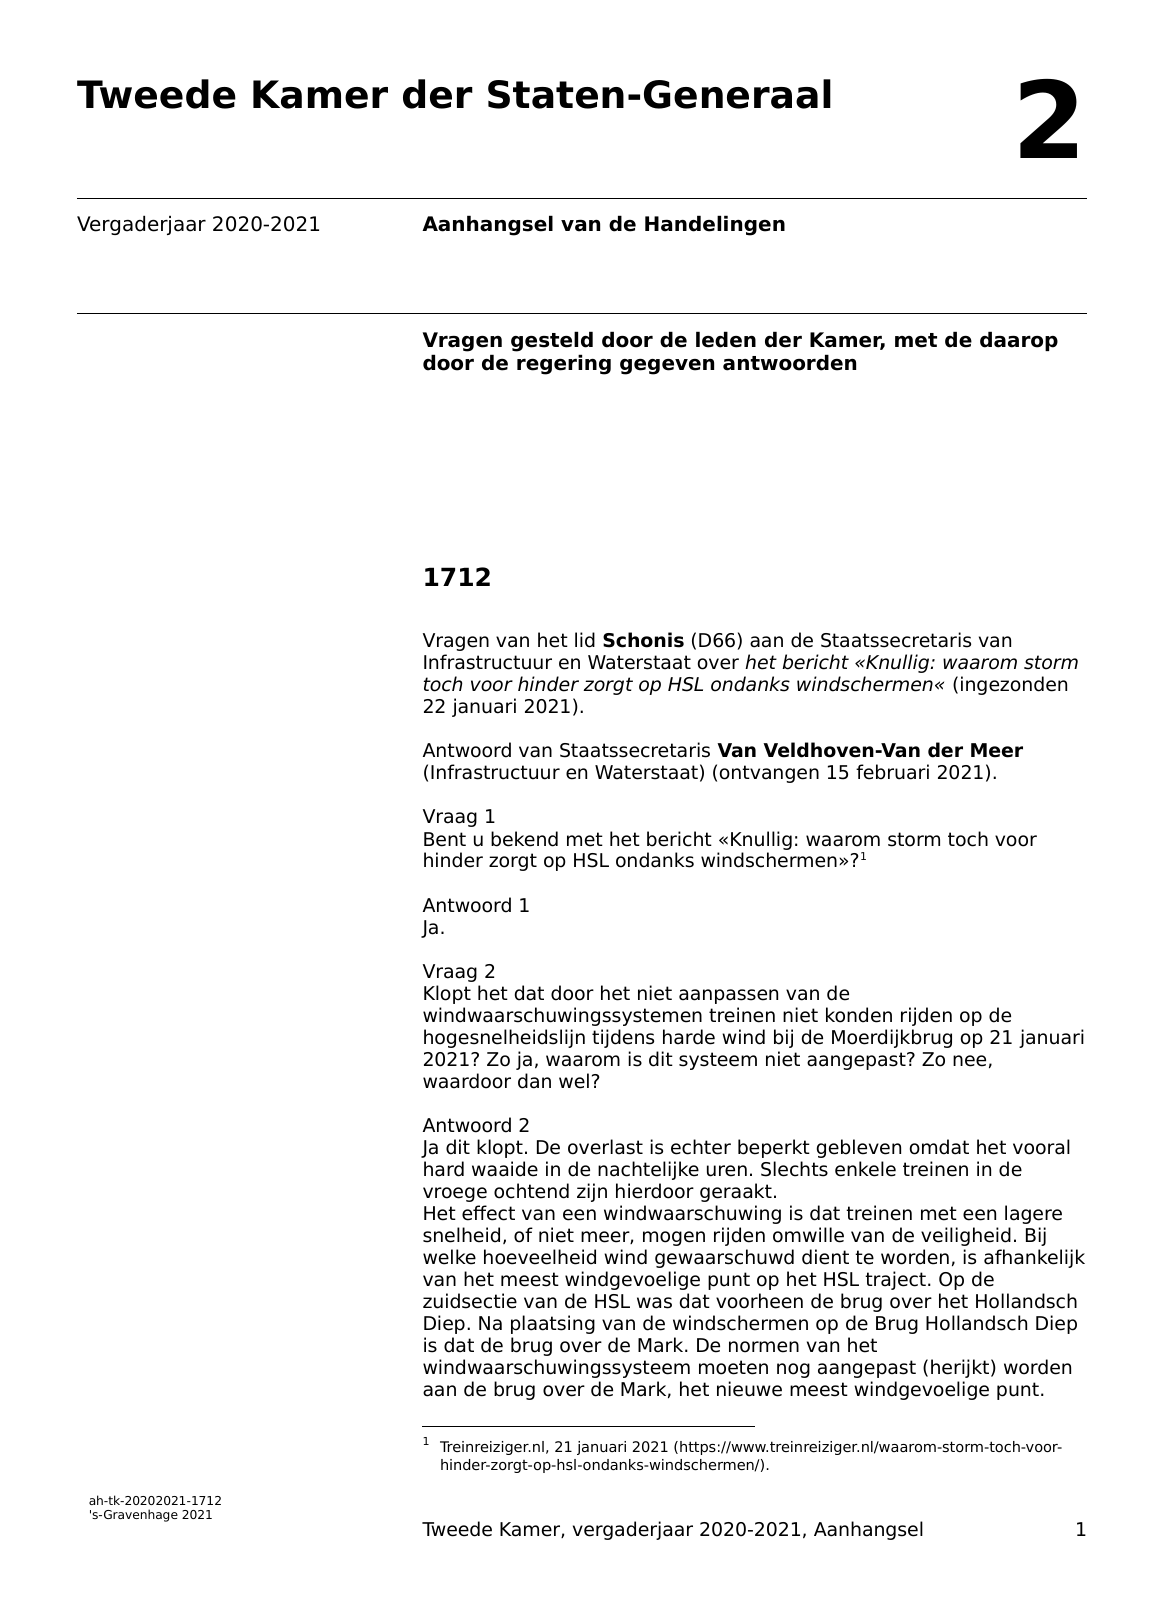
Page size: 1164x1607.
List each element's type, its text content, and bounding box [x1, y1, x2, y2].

table_header 2 [886, 59, 1087, 198]
text 1712 [422, 563, 1087, 592]
text Het effect van een windwaarschuwing is dat treinen met een lagere snelheid, of niet meer, mogen rijden omwille van de veiligheid. Bij welke hoeveelheid wind gewaarschuwd dient te worden, is afhankelijk van het meest windgevoelige punt op het HSL traject. Op de zuidsectie van de HSL was dat voorheen de brug over het Hollandsch Diep. Na plaatsing van de windschermen op de Brug Hollandsch Diep is dat de brug over de Mark. De normen van het windwaarschuwingssysteem moeten nog aangepast (herijkt) worden aan de brug over de Mark, het nieuwe meest windgevoelige punt. [422, 1203, 1087, 1401]
text Antwoord van Staatssecretaris Van Veldhoven-Van der Meer (Infrastructuur en Waterstaat) (ontvangen 15 februari 2021). [422, 740, 1087, 784]
table_cell Vragen gesteld door de leden der Kamer, met de daarop door de regering gegeven antwoorden [422, 314, 1087, 375]
text Antwoord 2 [422, 1115, 1087, 1137]
text Vraag 2 [422, 961, 1087, 983]
text Antwoord 1 [422, 894, 1087, 917]
text Klopt het dat door het niet aanpassen van de windwaarschuwingssystemen treinen niet konden rijden op de hogesnelheidslijn tijdens harde wind bij de Moerdijkbrug op 21 januari 2021? Zo ja, waarom is dit systeem niet aangepast? Zo nee, waardoor dan wel? [422, 983, 1087, 1093]
table_cell Vergaderjaar 2020-2021 [77, 199, 422, 313]
table_cell Aanhangsel van de Handelingen [422, 199, 1087, 313]
text Bent u bekend met het bericht «Knullig: waarom storm toch voor hinder zorgt op HSL ondanks windschermen»? [422, 828, 1087, 872]
text ah-tk-20202021-1712 [88, 1494, 323, 1508]
text Vragen van het lid Schonis (D66) aan de Staatssecretaris van Infrastructuur en Waterstaat over het bericht «Knullig: waarom storm toch voor hinder zorgt op HSL ondanks windschermen« (ingezonden 22 januari 2021). [422, 630, 1087, 718]
text Treinreiziger.nl, 21 januari 2021 (https://www.treinreiziger.nl/waarom-storm-toch-voor-hinder-zorgt-op-hsl-ondanks-windschermen/). [422, 1435, 1087, 1474]
table_cell [77, 314, 422, 375]
text Vraag 1 [422, 806, 1087, 828]
text Ja dit klopt. De overlast is echter beperkt gebleven omdat het vooral hard waaide in de nachtelijke uren. Slechts enkele treinen in de vroege ochtend zijn hierdoor geraakt. [422, 1137, 1087, 1203]
text 's-Gravenhage 2021 [88, 1508, 323, 1522]
table_header Tweede Kamer der Staten-Generaal [77, 59, 886, 198]
text Ja. [422, 917, 1087, 938]
